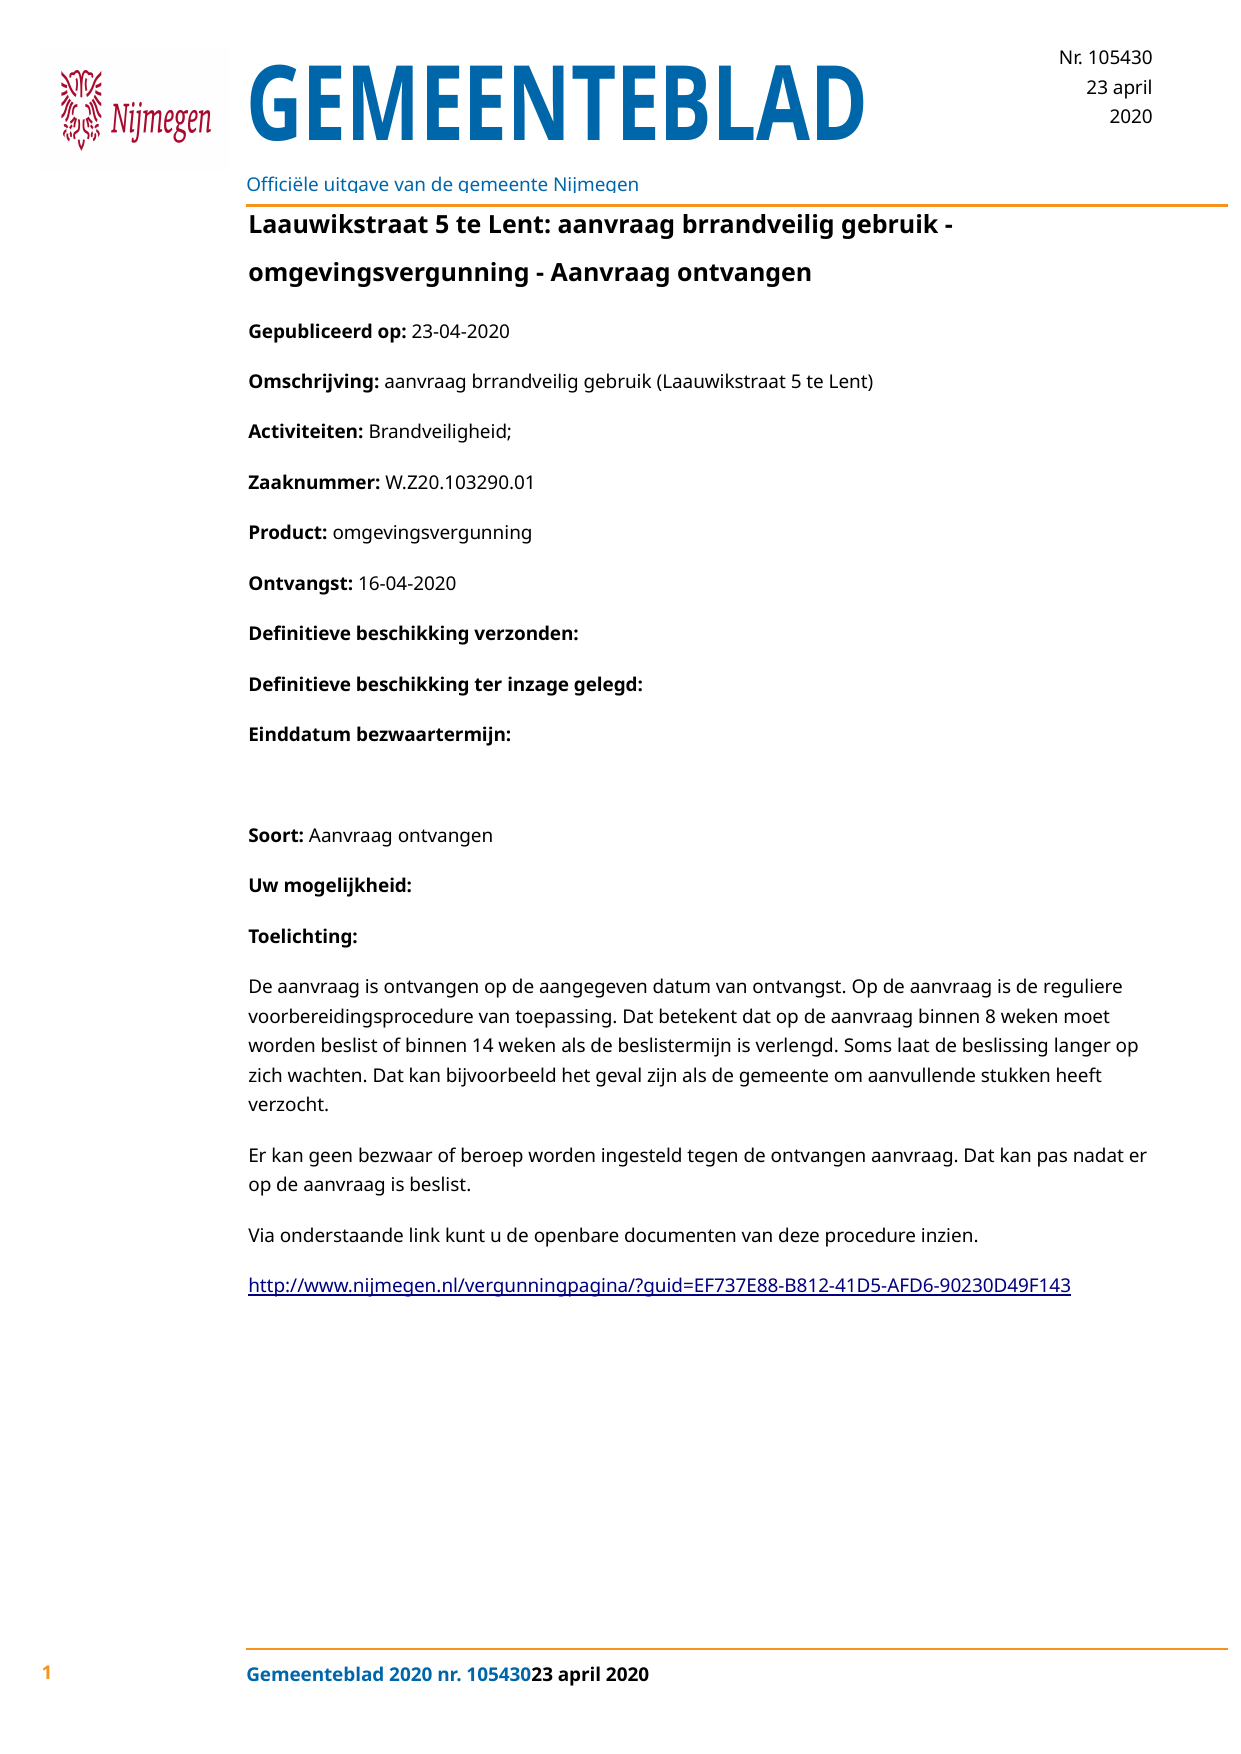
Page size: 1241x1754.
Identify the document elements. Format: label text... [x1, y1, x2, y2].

text Ontvangst: 16-04-2020 [248, 570, 1152, 596]
picture [41, 47, 231, 172]
text Omschrijving: aanvraag brrandveilig gebruik (Laauwikstraat 5 te Lent) [248, 368, 1152, 394]
text Activiteiten: Brandveiligheid; [248, 419, 1152, 444]
text Uw mogelijkheid: [248, 872, 1152, 898]
text Einddatum bezwaartermijn: [248, 721, 1152, 747]
text Via onderstaande link kunt u de openbare documenten van deze procedure inzien. [248, 1222, 1152, 1248]
text Soort: Aanvraag ontvangen [248, 822, 1152, 848]
text Definitieve beschikking ter inzage gelegd: [248, 671, 1152, 697]
text Definitieve beschikking verzonden: [248, 620, 1152, 646]
text http://www.nijmegen.nl/vergunningpagina/?guid=EF737E88-B812-41D5-AFD6-90230D49F143 [248, 1272, 1152, 1298]
text Zaaknummer: W.Z20.103290.01 [248, 469, 1152, 495]
text Gepubliceerd op: 23-04-2020 [248, 318, 1152, 344]
text Product: omgevingsvergunning [248, 519, 1152, 545]
text Er kan geen bezwaar of beroep worden ingesteld tegen de ontvangen aanvraag. Dat kan pas nadat er op de aanvraag is beslist. [248, 1142, 1152, 1197]
text Toelichting: [248, 923, 1152, 949]
text Laauwikstraat 5 te Lent: aanvraag brrandveilig gebruik - omgevingsvergunning - Aanvraag ontvangen [248, 207, 1152, 288]
text De aanvraag is ontvangen op de aangegeven datum van ontvangst. Op de aanvraag is de reguliere voorbereidingsprocedure van toepassing. Dat betekent dat op de aanvraag binnen 8 weken moet worden beslist of binnen 14 weken als de beslistermijn is verlengd. Soms laat de beslissing langer op zich wachten. Dat kan bijvoorbeeld het geval zijn als de gemeente om aanvullende stukken heeft verzocht. [248, 973, 1152, 1117]
